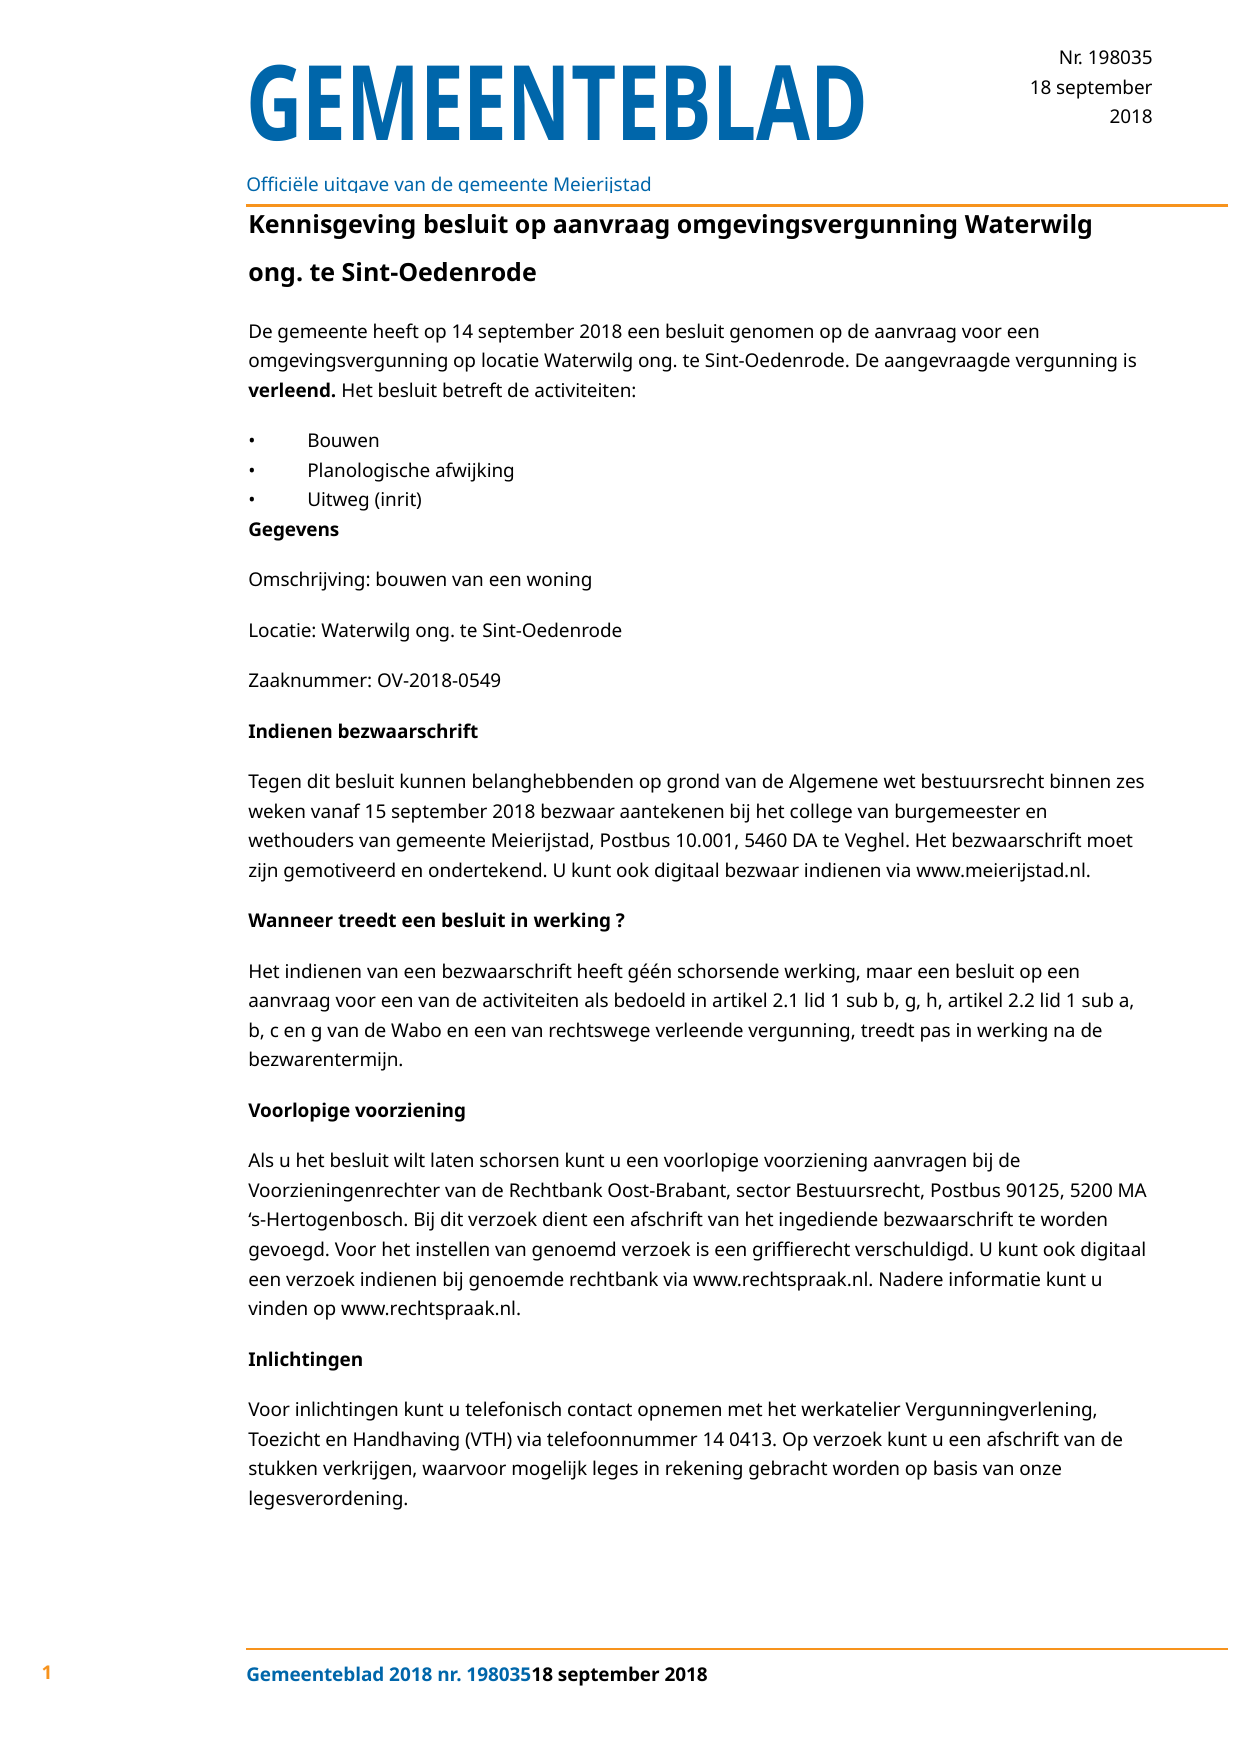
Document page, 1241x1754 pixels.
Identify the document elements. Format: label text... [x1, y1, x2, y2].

text Kennisgeving besluit op aanvraag omgevingsvergunning Waterwilg ong. te Sint-Oedenrode [248, 207, 1152, 288]
text Locatie: Waterwilg ong. te Sint-Oedenrode [248, 617, 1152, 643]
text Als u het besluit wilt laten schorsen kunt u een voorlopige voorziening aanvragen bij de Voorzieningenrechter van de Rechtbank Oost-Brabant, sector Bestuursrecht, Postbus 90125, 5200 MA ‘s-Hertogenbosch. Bij dit verzoek dient een afschrift van het ingediende bezwaarschrift te worden gevoegd. Voor het instellen van genoemd verzoek is een griffierecht verschuldigd. U kunt ook digitaal een verzoek indienen bij genoemde rechtbank via www.rechtspraak.nl. Nadere informatie kunt u vinden op www.rechtspraak.nl. [248, 1147, 1152, 1321]
text Inlichtingen [248, 1346, 1152, 1372]
text Indienen bezwaarschrift [248, 718, 1152, 744]
text Omschrijving: bouwen van een woning [248, 567, 1152, 592]
text Voor inlichtingen kunt u telefonisch contact opnemen met het werkatelier Vergunningverlening, Toezicht en Handhaving (VTH) via telefoonnummer 14 0413. Op verzoek kunt u een afschrift van de stukken verkrijgen, waarvoor mogelijk leges in rekening gebracht worden op basis van onze legesverordening. [248, 1396, 1152, 1511]
text Tegen dit besluit kunnen belanghebbenden op grond van de Algemene wet bestuursrecht binnen zes weken vanaf 15 september 2018 bezwaar aantekenen bij het college van burgemeester en wethouders van gemeente Meierijstad, Postbus 10.001, 5460 DA te Veghel. Het bezwaarschrift moet zijn gemotiveerd en ondertekend. U kunt ook digitaal bezwaar indienen via www.meierijstad.nl. [248, 768, 1152, 883]
text De gemeente heeft op 14 september 2018 een besluit genomen op de aanvraag voor een omgevingsvergunning op locatie Waterwilg ong. te Sint-Oedenrode. De aangevraagde vergunning is verleend. Het besluit betreft de activiteiten: [248, 318, 1152, 403]
picture [41, 47, 231, 172]
text Wanneer treedt een besluit in werking ? [248, 907, 1152, 933]
text Gegevens [248, 516, 1152, 542]
text Het indienen van een bezwaarschrift heeft géén schorsende werking, maar een besluit op een aanvraag voor een van de activiteiten als bedoeld in artikel 2.1 lid 1 sub b, g, h, artikel 2.2 lid 1 sub a, b, c en g van de Wabo en een van rechtswege verleende vergunning, treedt pas in werking na de bezwarentermijn. [248, 958, 1152, 1072]
list Uitweg (inrit) [248, 487, 1152, 512]
text Zaaknummer: OV-2018-0549 [248, 667, 1152, 693]
text Voorlopige voorziening [248, 1097, 1152, 1123]
list Planologische afwijking [248, 457, 1152, 483]
list Bouwen [248, 427, 1152, 453]
